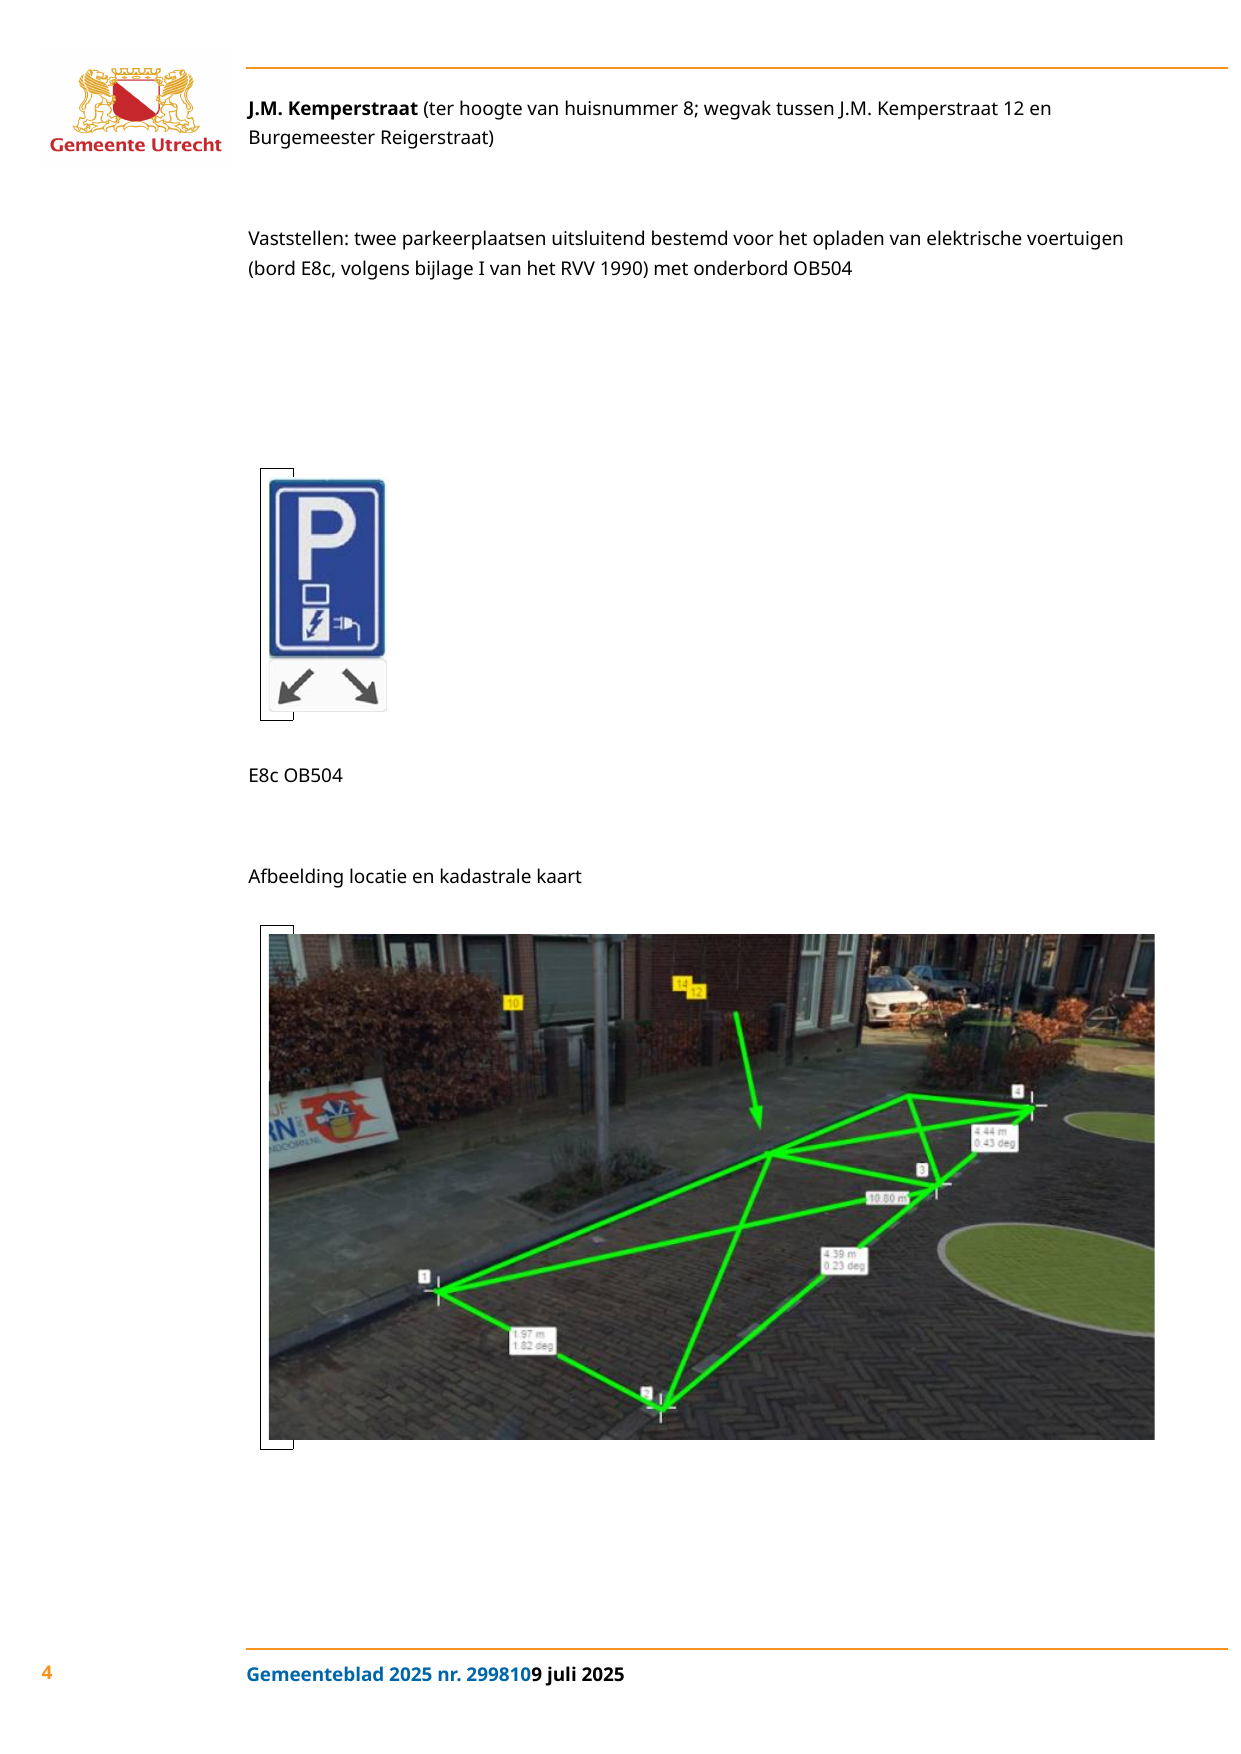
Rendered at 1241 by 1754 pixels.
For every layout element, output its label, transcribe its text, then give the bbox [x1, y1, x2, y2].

picture [268, 934, 1155, 1440]
picture [268, 477, 387, 712]
text E8c OB504 [248, 762, 1152, 788]
text J.M. Kemperstraat (ter hoogte van huisnummer 8; wegvak tussen J.M. Kemperstraat 12 en Burgemeester Reigerstraat) [248, 95, 1152, 150]
picture [41, 47, 231, 172]
text Afbeelding locatie en kadastrale kaart [248, 863, 1152, 889]
text Vaststellen: twee parkeerplaatsen uitsluitend bestemd voor het opladen van elektrische voertuigen (bord E8c, volgens bijlage I van het RVV 1990) met onderbord OB504 [248, 225, 1152, 281]
